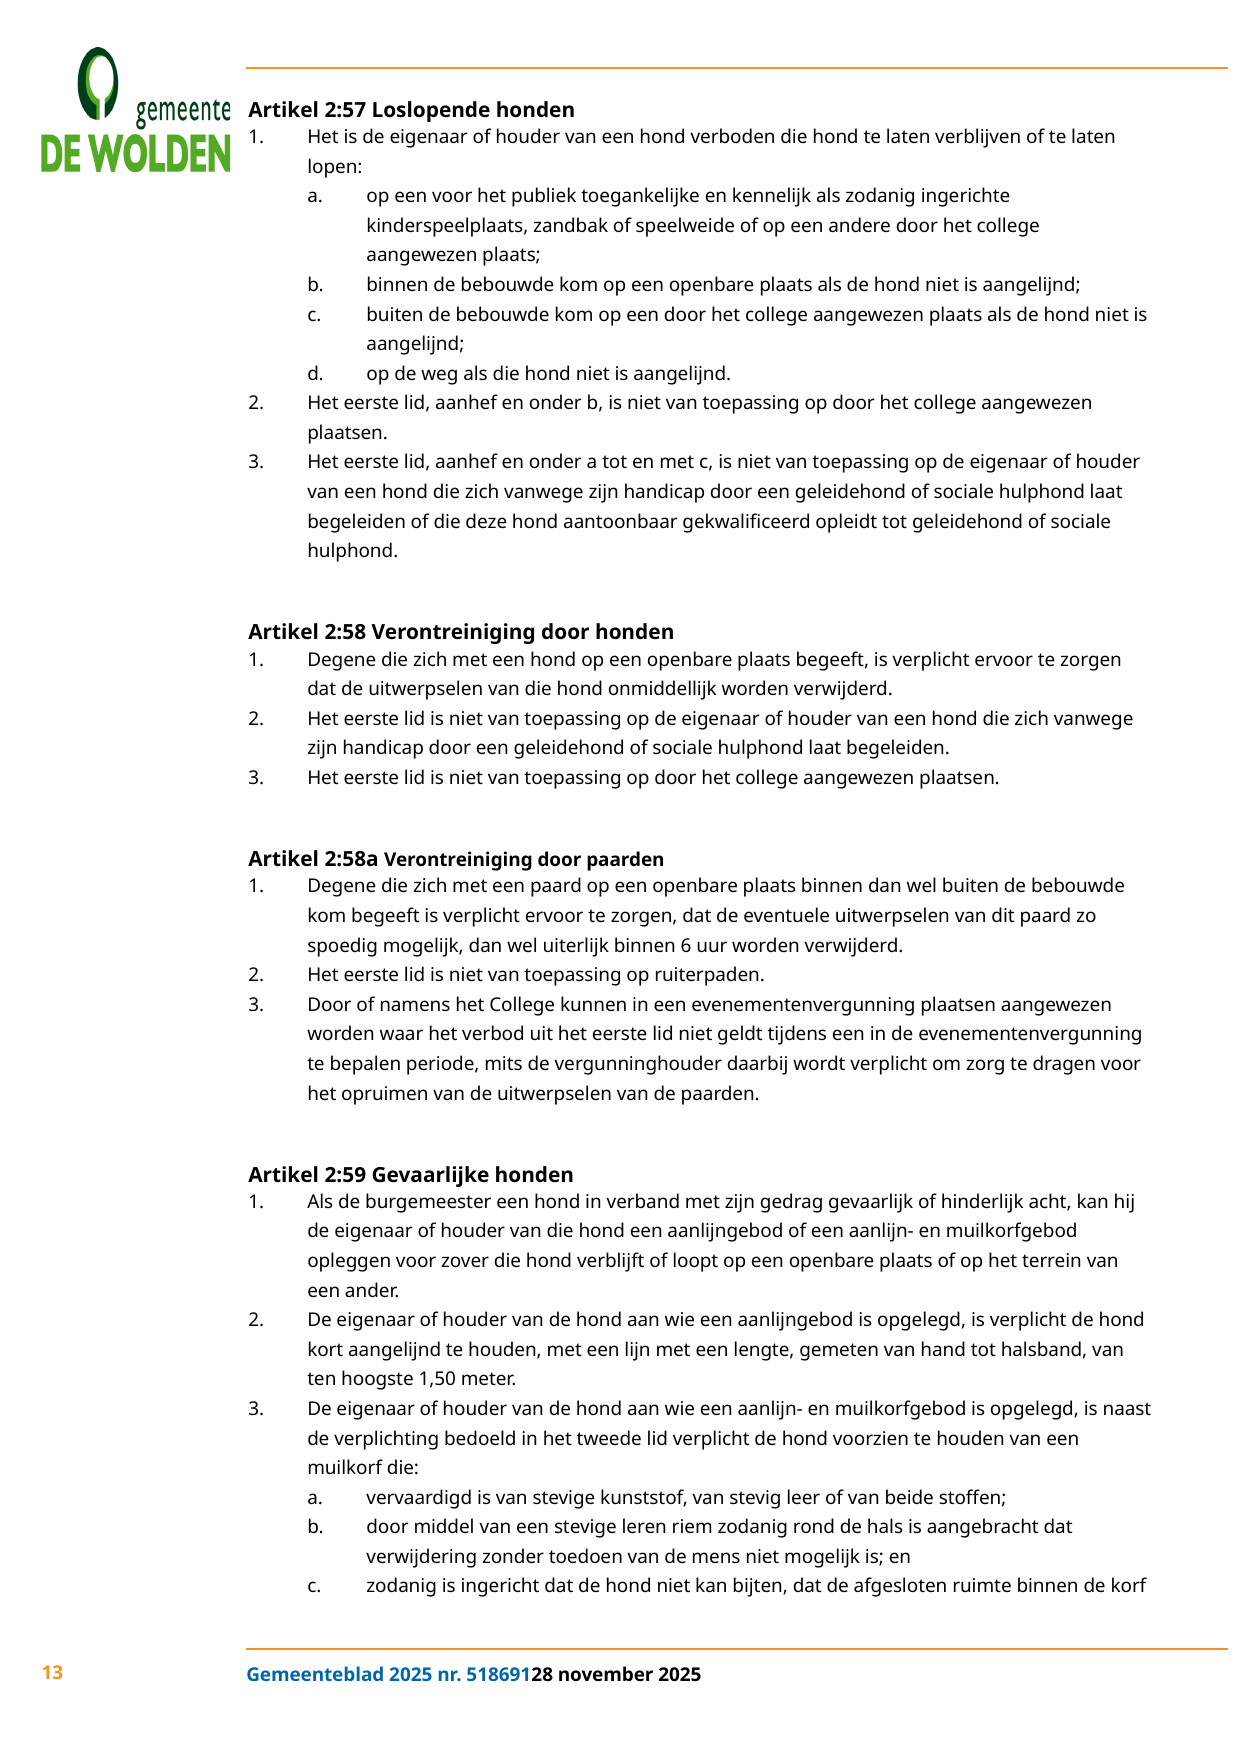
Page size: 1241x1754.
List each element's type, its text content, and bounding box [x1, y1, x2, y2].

text Artikel 2:58a Verontreiniging door paarden [248, 844, 1152, 873]
list De eigenaar of houder van de hond aan wie een aanlijn- en muilkorfgebod is opgelegd, is naast de verplichting bedoeld in het tweede lid verplicht de hond voorzien te houden van een muilkorf die: [248, 1395, 1152, 1480]
list De eigenaar of houder van de hond aan wie een aanlijngebod is opgelegd, is verplicht de hond kort aangelijnd te houden, met een lijn met een lengte, gemeten van hand tot halsband, van ten hoogste 1,50 meter. [248, 1306, 1152, 1391]
list Het eerste lid is niet van toepassing op de eigenaar of houder van een hond die zich vanwege zijn handicap door een geleidehond of sociale hulphond laat begeleiden. [248, 705, 1152, 760]
picture [41, 47, 231, 172]
list Als de burgemeester een hond in verband met zijn gedrag gevaarlijk of hinderlijk acht, kan hij de eigenaar of houder van die hond een aanlijngebod of een aanlijn- en muilkorfgebod opleggen voor zover die hond verblijft of loopt op een openbare plaats of op het terrein van een ander. [248, 1188, 1152, 1303]
list Degene die zich met een hond op een openbare plaats begeeft, is verplicht ervoor te zorgen dat de uitwerpselen van die hond onmiddellijk worden verwijderd. [248, 646, 1152, 701]
list Het eerste lid is niet van toepassing op door het college aangewezen plaatsen. [248, 764, 1152, 790]
list buiten de bebouwde kom op een door het college aangewezen plaats als de hond niet is aangelijnd; [307, 301, 1152, 356]
text Artikel 2:57 Loslopende honden [248, 95, 1152, 123]
list op een voor het publiek toegankelijke en kennelijk als zodanig ingerichte kinderspeelplaats, zandbak of speelweide of op een andere door het college aangewezen plaats; [307, 182, 1152, 267]
text Artikel 2:58 Verontreiniging door honden [248, 617, 1152, 646]
list vervaardigd is van stevige kunststof, van stevig leer of van beide stoffen; [307, 1484, 1152, 1510]
list zodanig is ingericht dat de hond niet kan bijten, dat de afgesloten ruimte binnen de korf [307, 1573, 1152, 1598]
list binnen de bebouwde kom op een openbare plaats als de hond niet is aangelijnd; [307, 271, 1152, 297]
list op de weg als die hond niet is aangelijnd. [307, 360, 1152, 386]
list Degene die zich met een paard op een openbare plaats binnen dan wel buiten de bebouwde kom begeeft is verplicht ervoor te zorgen, dat de eventuele uitwerpselen van dit paard zo spoedig mogelijk, dan wel uiterlijk binnen 6 uur worden verwijderd. [248, 873, 1152, 957]
list Het eerste lid, aanhef en onder a tot en met c, is niet van toepassing op de eigenaar of houder van een hond die zich vanwege zijn handicap door een geleidehond of sociale hulphond laat begeleiden of die deze hond aantoonbaar gekwalificeerd opleidt tot geleidehond of sociale hulphond. [248, 449, 1152, 563]
list Het eerste lid, aanhef en onder b, is niet van toepassing op door het college aangewezen plaatsen. [248, 389, 1152, 445]
text Artikel 2:59 Gevaarlijke honden [248, 1160, 1152, 1188]
list Het eerste lid is niet van toepassing op ruiterpaden. [248, 961, 1152, 987]
list door middel van een stevige leren riem zodanig rond de hals is aangebracht dat verwijdering zonder toedoen van de mens niet mogelijk is; en [307, 1513, 1152, 1569]
list Het is de eigenaar of houder van een hond verboden die hond te laten verblijven of te laten lopen: [248, 123, 1152, 178]
list Door of namens het College kunnen in een evenementenvergunning plaatsen aangewezen worden waar het verbod uit het eerste lid niet geldt tijdens een in de evenementenvergunning te bepalen periode, mits de vergunninghouder daarbij wordt verplicht om zorg te dragen voor het opruimen van de uitwerpselen van de paarden. [248, 991, 1152, 1105]
